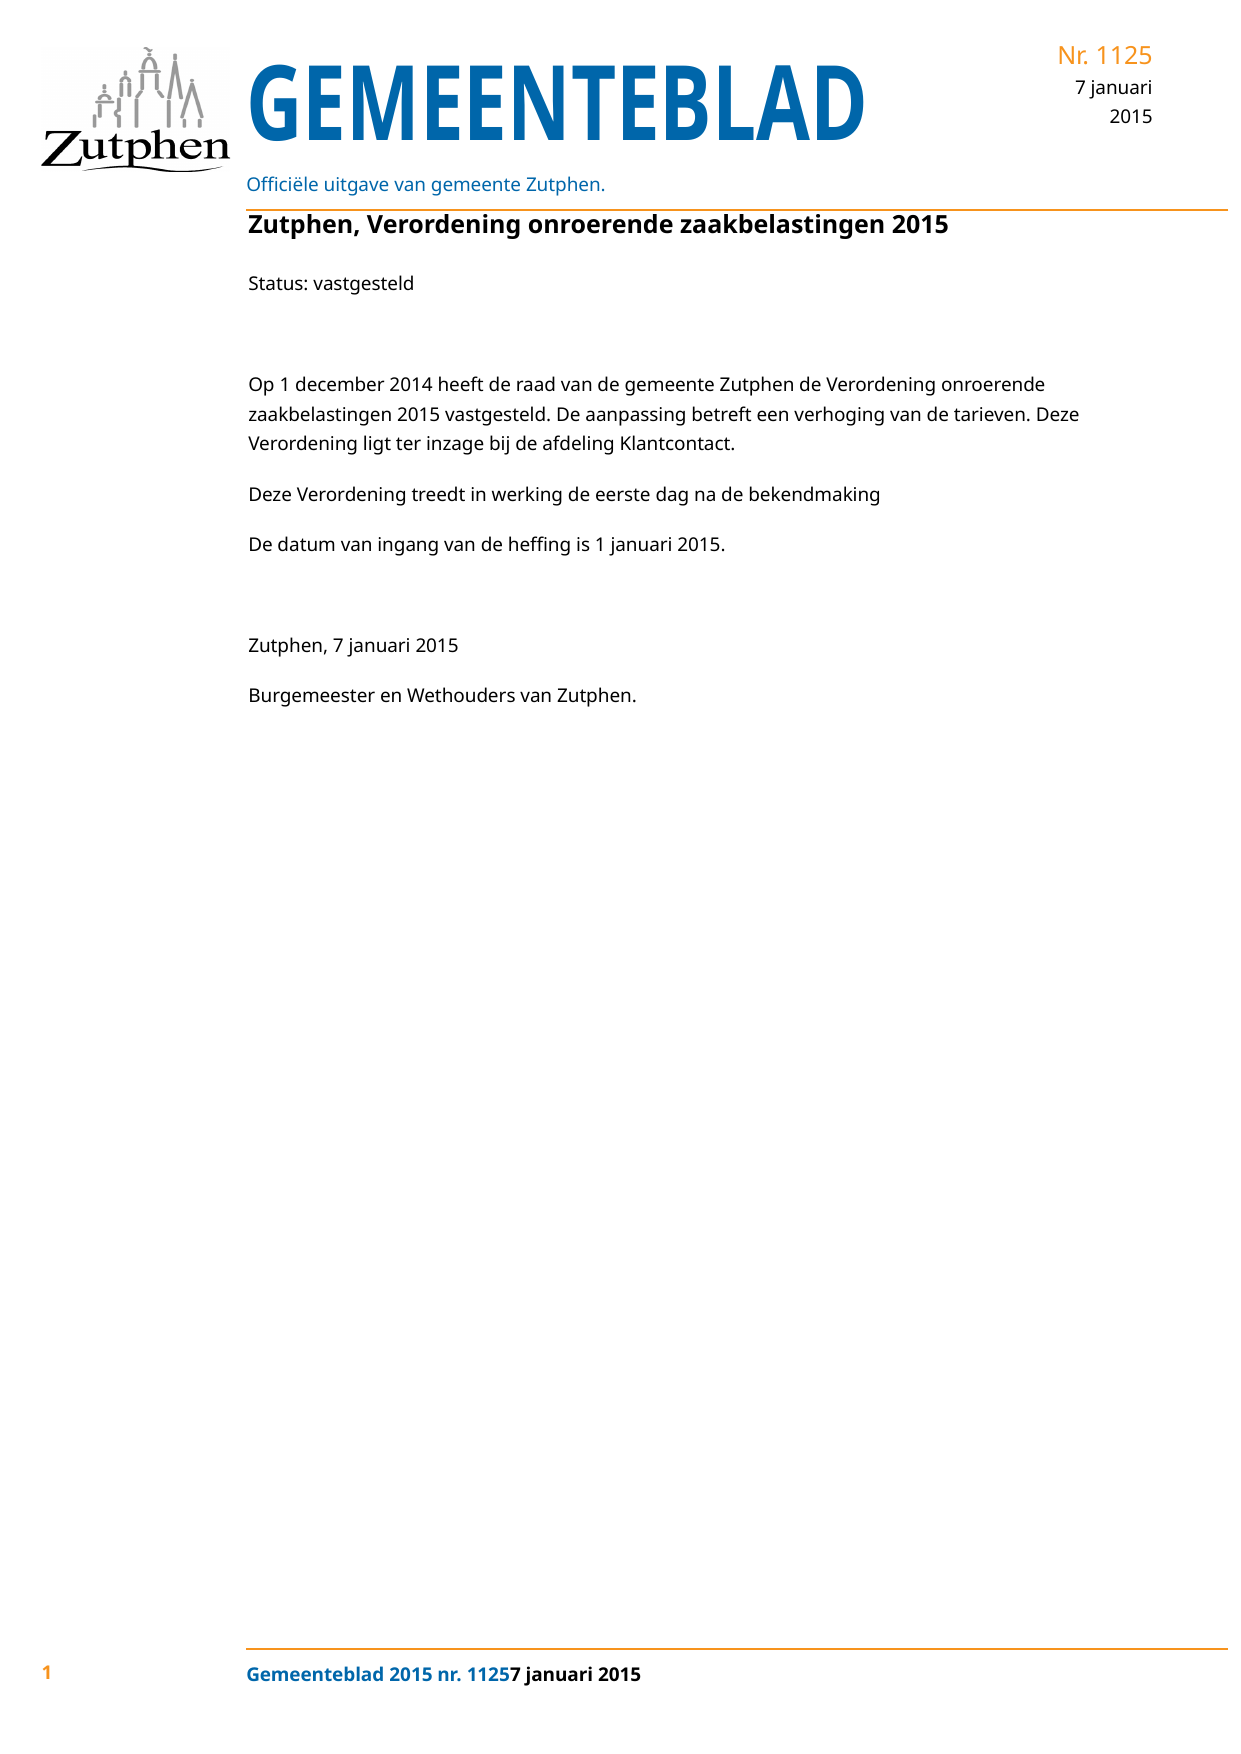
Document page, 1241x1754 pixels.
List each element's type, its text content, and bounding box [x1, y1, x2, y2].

text Zutphen, 7 januari 2015 [248, 632, 1152, 658]
text Burgemeester en Wethouders van Zutphen. [248, 682, 1152, 708]
picture [41, 47, 231, 172]
text Zutphen, Verordening onroerende zaakbelastingen 2015 [248, 211, 1152, 241]
text Deze Verordening treedt in werking de eerste dag na de bekendmaking [248, 481, 1152, 506]
text Status: vastgesteld [248, 270, 1152, 296]
text De datum van ingang van de heffing is 1 januari 2015. [248, 531, 1152, 557]
text Op 1 december 2014 heeft de raad van de gemeente Zutphen de Verordening onroerende zaakbelastingen 2015 vastgesteld. De aanpassing betreft een verhoging van de tarieven. Deze Verordening ligt ter inzage bij de afdeling Klantcontact. [248, 371, 1152, 456]
